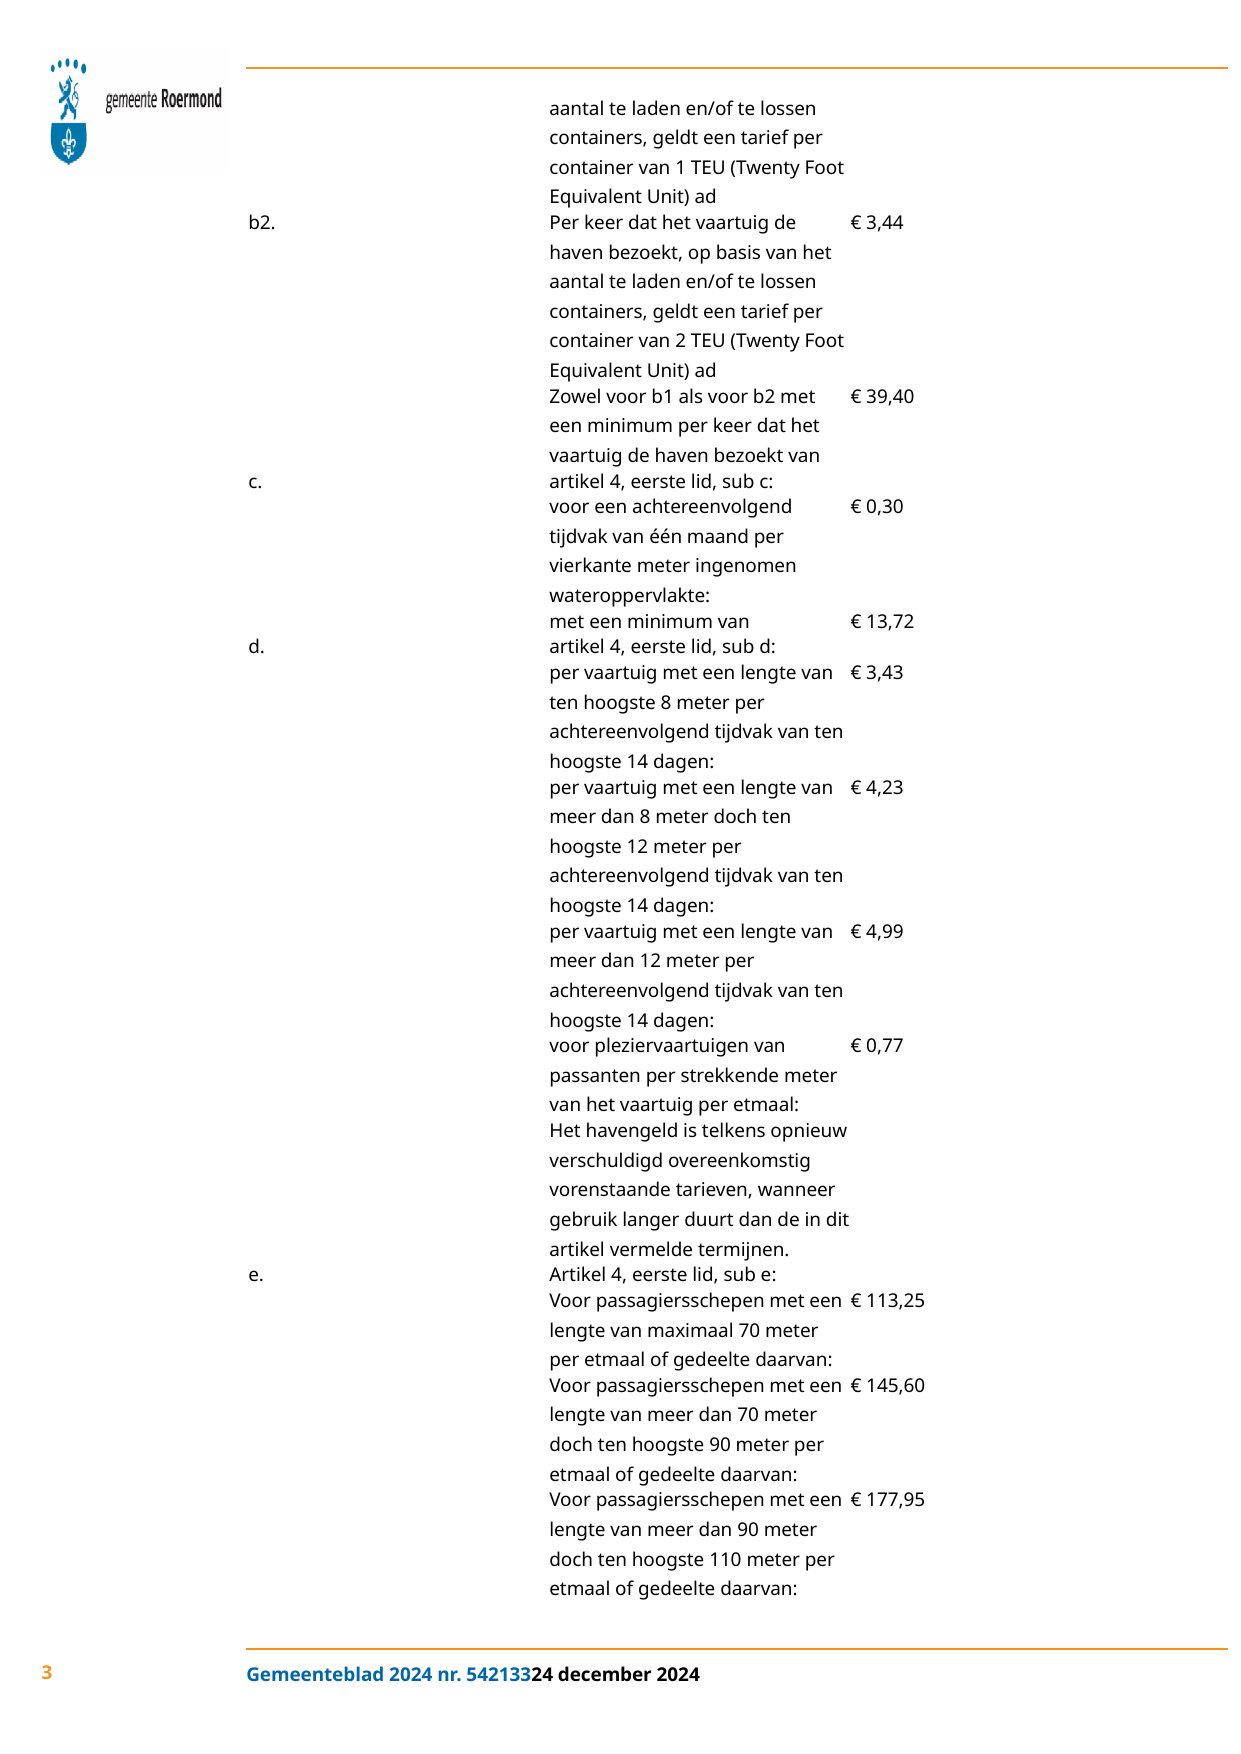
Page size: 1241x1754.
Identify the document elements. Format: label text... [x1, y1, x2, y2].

table_cell aantal te laden en/of te lossen containers, geldt een tarief per container van 1 TEU (Twenty Foot Equivalent Unit) ad [549, 95, 850, 209]
table_cell [248, 1487, 549, 1601]
table_cell [248, 1372, 549, 1487]
table_cell [248, 660, 549, 774]
table_cell per vaartuig met een lengte van ten hoogste 8 meter per achtereenvolgend tijdvak van ten hoogste 14 dagen: [549, 660, 850, 774]
table_cell Artikel 4, eerste lid, sub e: [549, 1261, 850, 1287]
table_cell [850, 95, 1152, 209]
table_cell [248, 918, 549, 1032]
table_cell € 3,43 [850, 660, 1152, 774]
table_cell [248, 774, 549, 918]
table_cell [248, 95, 549, 209]
table_cell b2. [248, 209, 549, 383]
table_cell artikel 4, eerste lid, sub d: [549, 634, 850, 659]
table_cell [248, 383, 549, 468]
table_cell [850, 468, 1152, 493]
table_cell € 4,99 [850, 918, 1152, 1032]
table_cell € 0,30 [850, 494, 1152, 608]
table_cell [248, 1033, 549, 1117]
table_cell [850, 634, 1152, 659]
table_cell e. [248, 1261, 549, 1287]
table_cell € 4,23 [850, 774, 1152, 918]
table_cell Voor passagiersschepen met een lengte van meer dan 70 meter doch ten hoogste 90 meter per etmaal of gedeelte daarvan: [549, 1372, 850, 1487]
table_cell € 39,40 [850, 383, 1152, 468]
table_cell € 113,25 [850, 1287, 1152, 1372]
table_cell € 177,95 [850, 1487, 1152, 1601]
table_cell per vaartuig met een lengte van meer dan 8 meter doch ten hoogste 12 meter per achtereenvolgend tijdvak van ten hoogste 14 dagen: [549, 774, 850, 918]
table_cell [248, 1287, 549, 1372]
table_cell [248, 1118, 549, 1261]
table_cell € 0,77 [850, 1033, 1152, 1117]
table_cell € 3,44 [850, 209, 1152, 383]
table_cell per vaartuig met een lengte van meer dan 12 meter per achtereenvolgend tijdvak van ten hoogste 14 dagen: [549, 918, 850, 1032]
table_cell [850, 1261, 1152, 1287]
picture [41, 47, 231, 172]
table_cell [248, 494, 549, 608]
table_cell artikel 4, eerste lid, sub c: [549, 468, 850, 493]
table_cell c. [248, 468, 549, 493]
table_cell met een minimum van [549, 608, 850, 634]
table_cell d. [248, 634, 549, 659]
table_cell [248, 608, 549, 634]
table_cell Het havengeld is telkens opnieuw verschuldigd overeenkomstig vorenstaande tarieven, wanneer gebruik langer duurt dan de in dit artikel vermelde termijnen. [549, 1118, 850, 1261]
table_cell € 145,60 [850, 1372, 1152, 1487]
table_cell Voor passagiersschepen met een lengte van meer dan 90 meter doch ten hoogste 110 meter per etmaal of gedeelte daarvan: [549, 1487, 850, 1601]
table_cell Zowel voor b1 als voor b2 met een minimum per keer dat het vaartuig de haven bezoekt van [549, 383, 850, 468]
table_cell [850, 1118, 1152, 1261]
table_cell Per keer dat het vaartuig de haven bezoekt, op basis van het aantal te laden en/of te lossen containers, geldt een tarief per container van 2 TEU (Twenty Foot Equivalent Unit) ad [549, 209, 850, 383]
table_cell voor een achtereenvolgend tijdvak van één maand per vierkante meter ingenomen wateroppervlakte: [549, 494, 850, 608]
table_cell € 13,72 [850, 608, 1152, 634]
table_cell voor pleziervaartuigen van passanten per strekkende meter van het vaartuig per etmaal: [549, 1033, 850, 1117]
table_cell Voor passagiersschepen met een lengte van maximaal 70 meter per etmaal of gedeelte daarvan: [549, 1287, 850, 1372]
